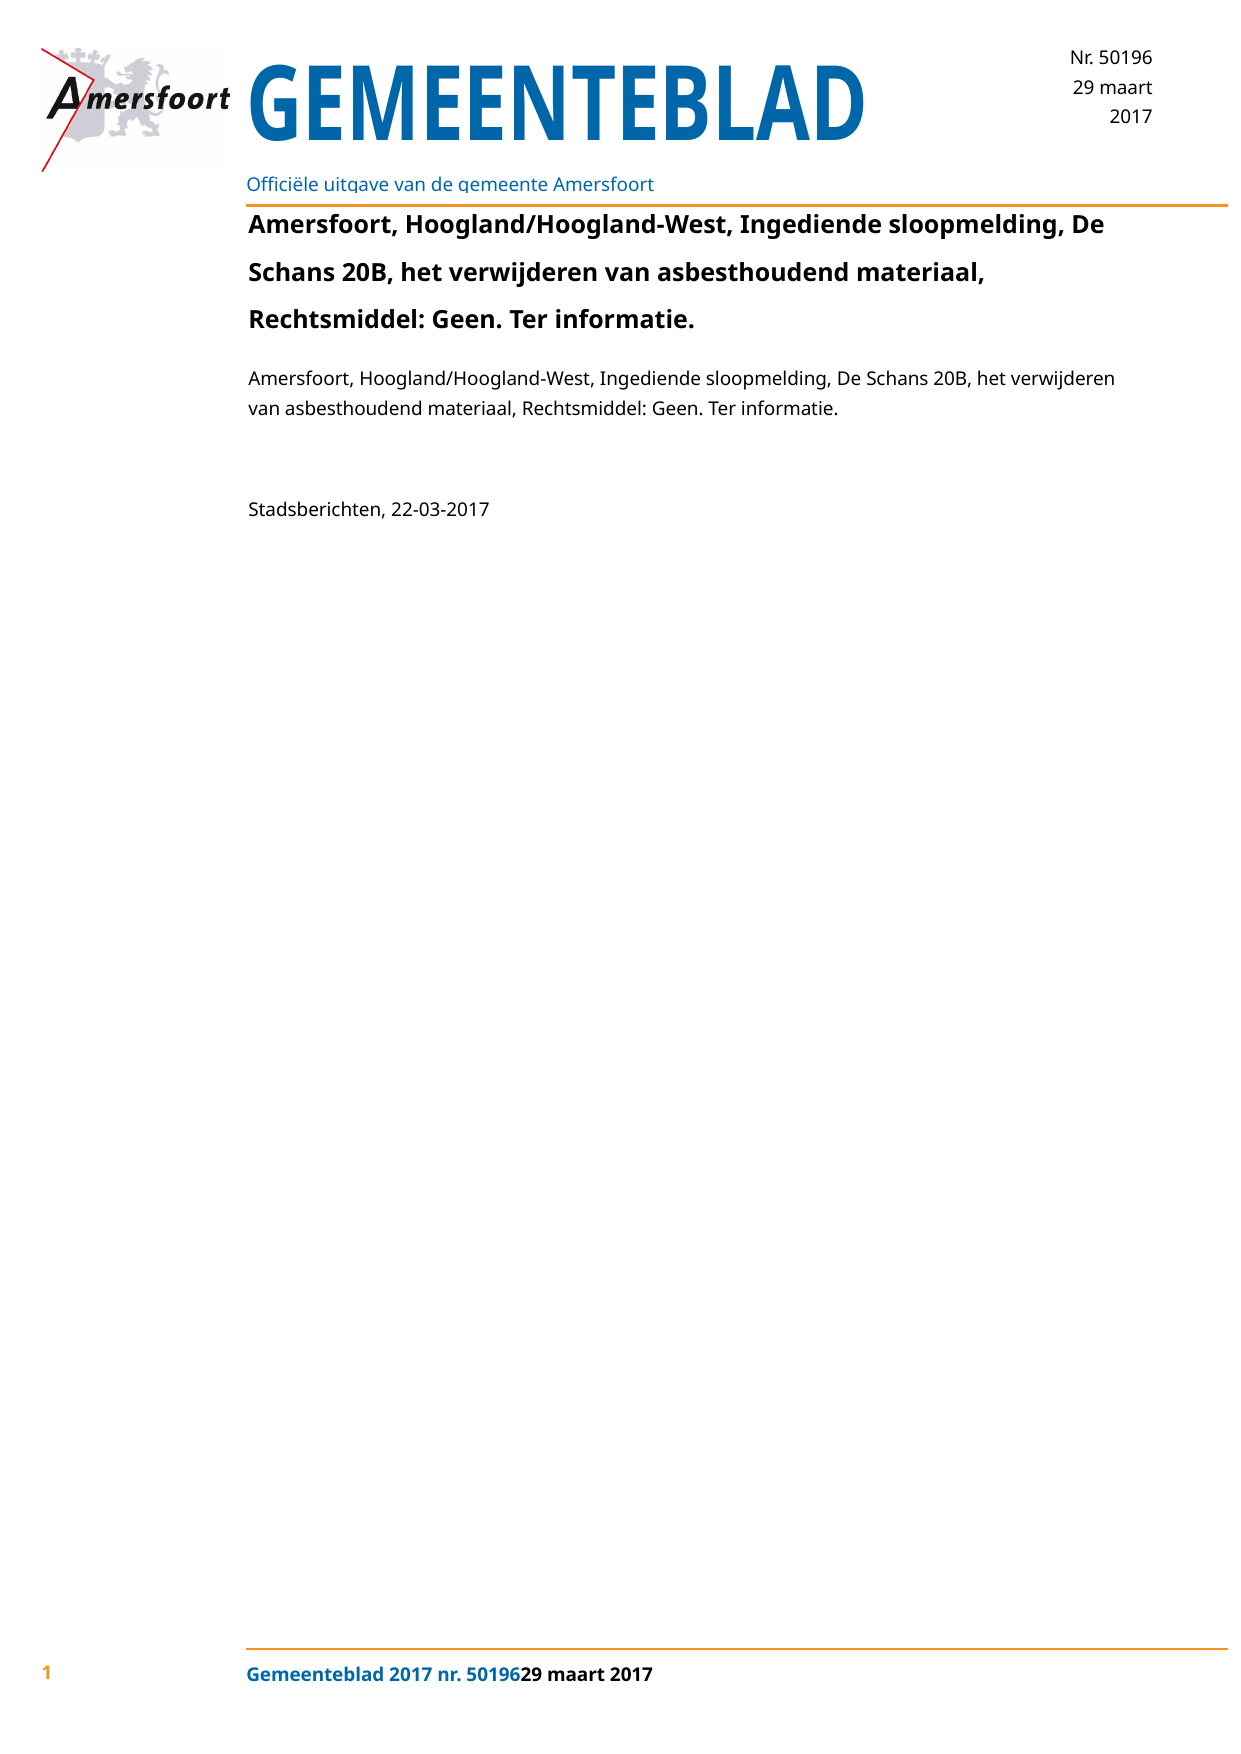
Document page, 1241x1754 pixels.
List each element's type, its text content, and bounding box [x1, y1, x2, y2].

text Amersfoort, Hoogland/Hoogland-West, Ingediende sloopmelding, De Schans 20B, het verwijderen van asbesthoudend materiaal, Rechtsmiddel: Geen. Ter informatie. [248, 366, 1152, 421]
text Amersfoort, Hoogland/Hoogland-West, Ingediende sloopmelding, De Schans 20B, het verwijderen van asbesthoudend materiaal, Rechtsmiddel: Geen. Ter informatie. [248, 207, 1152, 336]
text Stadsberichten, 22-03-2017 [248, 496, 1152, 522]
picture [41, 47, 231, 172]
